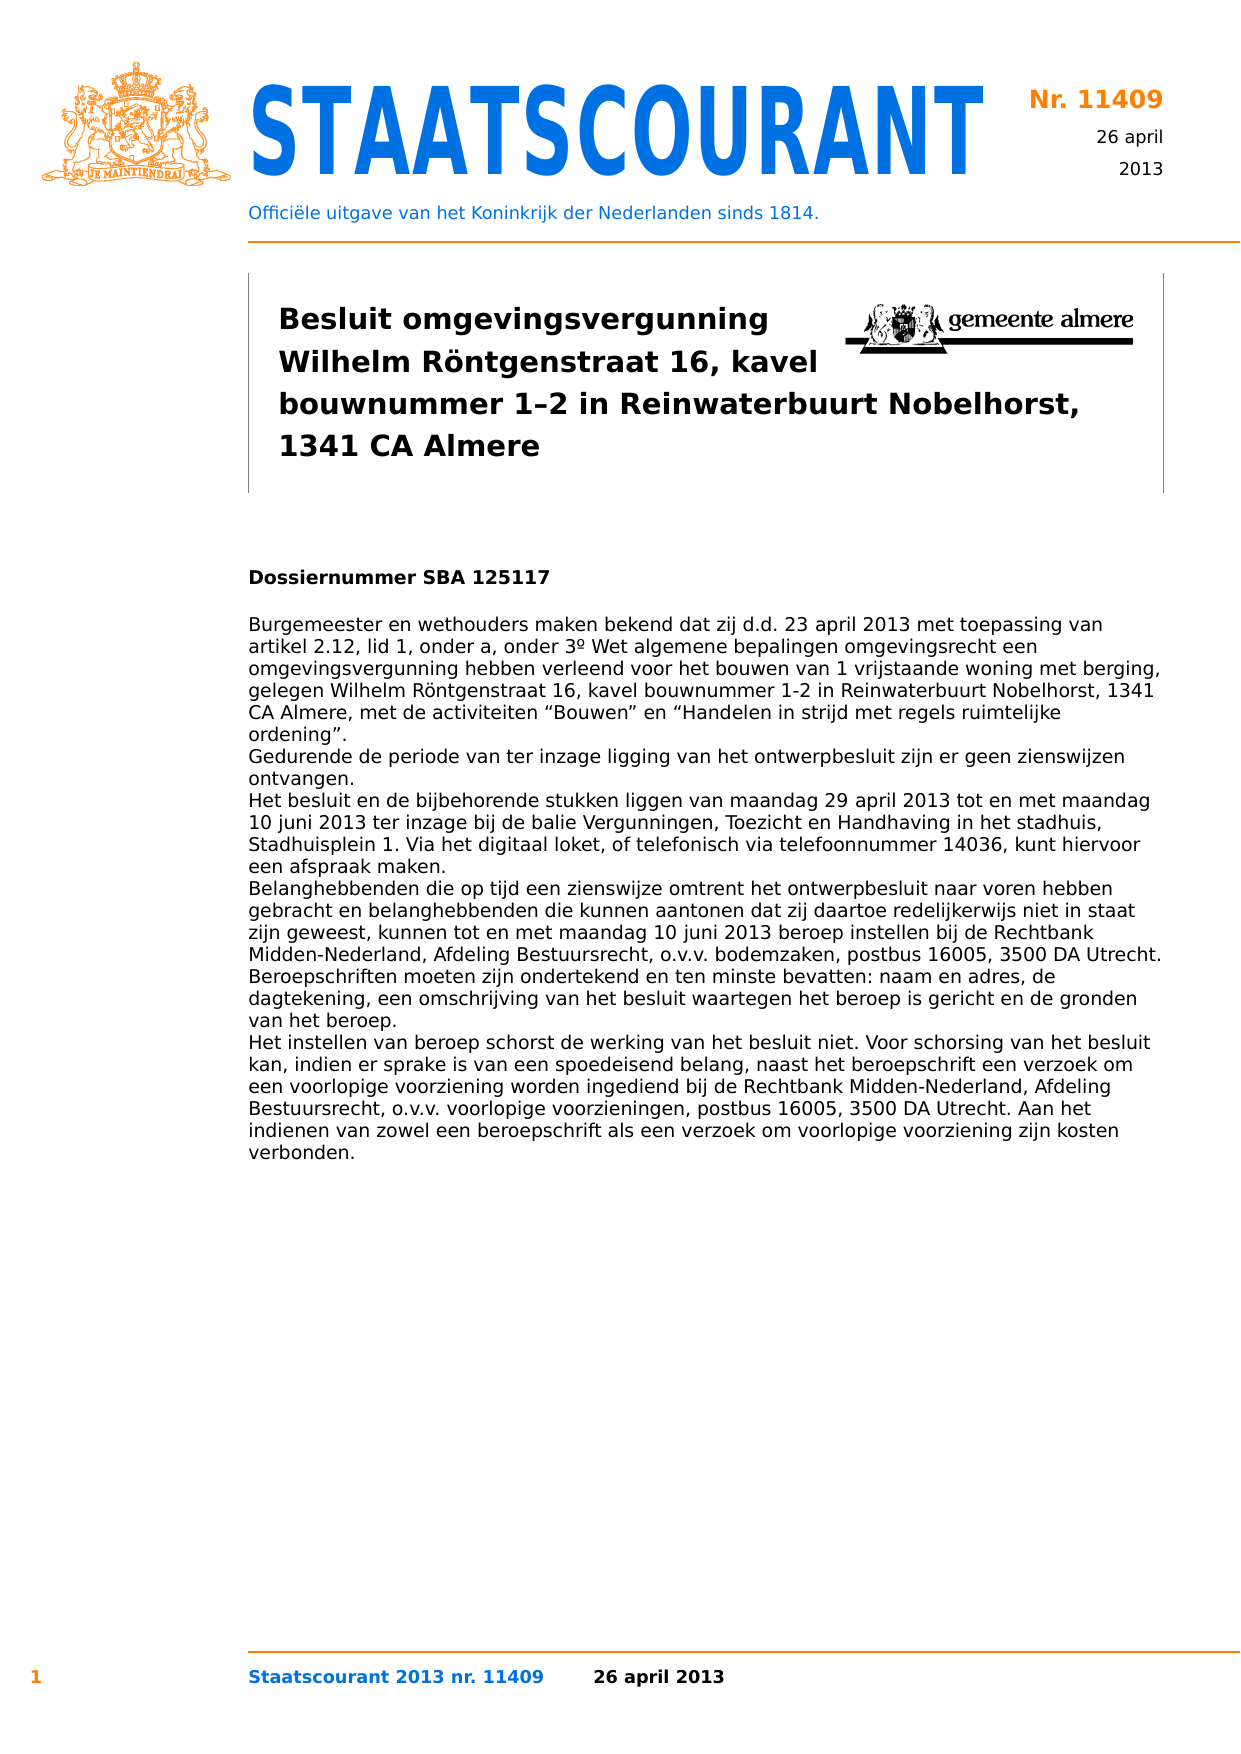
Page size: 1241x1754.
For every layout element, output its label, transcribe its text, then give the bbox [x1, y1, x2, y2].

table_cell Officiële uitgave van het Koninkrijk der Nederlanden sinds 1814. [248, 203, 1240, 241]
table_cell 26 april [998, 121, 1240, 153]
text Het instellen van beroep schorst de werking van het besluit niet. Voor schorsing van het besluit kan, indien er sprake is van een spoedeisend belang, naast het beroepschrift een verzoek om een voorlopige voorziening worden ingediend bij de Rechtbank Midden-Nederland, Afdeling Bestuursrecht, o.v.v. voorlopige voorzieningen, postbus 16005, 3500 DA Utrecht. Aan het indienen van zowel een beroepschrift als een verzoek om voorlopige voorziening zijn kosten verbonden. [248, 1032, 1163, 1163]
text Burgemeester en wethouders maken bekend dat zij d.d. 23 april 2013 met toepassing van artikel 2.12, lid 1, onder a, onder 3º Wet algemene bepalingen omgevingsrecht een omgevingsvergunning hebben verleend voor het bouwen van 1 vrijstaande woning met berging, gelegen Wilhelm Röntgenstraat 16, kavel bouwnummer 1-2 in Reinwaterbuurt Nobelhorst, 1341 CA Almere, met de activiteiten “Bouwen” en “Handelen in strijd met regels ruimtelijke ordening”. [248, 614, 1163, 746]
subtitle Besluit omgevingsvergunning Wilhelm Röntgenstraat 16, kavel bouwnummer 1–2 in Reinwaterbuurt Nobelhorst, 1341 CA Almere [249, 273, 1163, 493]
subtitle Dossiernummer SBA 125117 [248, 567, 1163, 589]
text Het besluit en de bijbehorende stukken liggen van maandag 29 april 2013 tot en met maandag 10 juni 2013 ter inzage bij de balie Vergunningen, Toezicht en Handhaving in het stadhuis, Stadhuisplein 1. Via het digitaal loket, of telefonisch via telefoonnummer 14036, kunt hiervoor een afspraak maken. [248, 790, 1163, 878]
table_header Nr. 11409 [998, 62, 1240, 121]
table_cell 2013 [998, 153, 1240, 203]
table_header [25, 62, 248, 241]
picture [41, 62, 231, 186]
picture [844, 302, 1134, 356]
text Belanghebbenden die op tijd een zienswijze omtrent het ontwerpbesluit naar voren hebben gebracht en belanghebbenden die kunnen aantonen dat zij daartoe redelijkerwijs niet in staat zijn geweest, kunnen tot en met maandag 10 juni 2013 beroep instellen bij de Rechtbank Midden-Nederland, Afdeling Bestuursrecht, o.v.v. bodemzaken, postbus 16005, 3500 DA Utrecht. Beroepschriften moeten zijn ondertekend en ten minste bevatten: naam en adres, de dagtekening, een omschrijving van het besluit waartegen het beroep is gericht en de gronden van het beroep. [248, 878, 1163, 1032]
table_header STAATSCOURANT [248, 62, 998, 203]
text Gedurende de periode van ter inzage ligging van het ontwerpbesluit zijn er geen zienswijzen ontvangen. [248, 746, 1163, 790]
